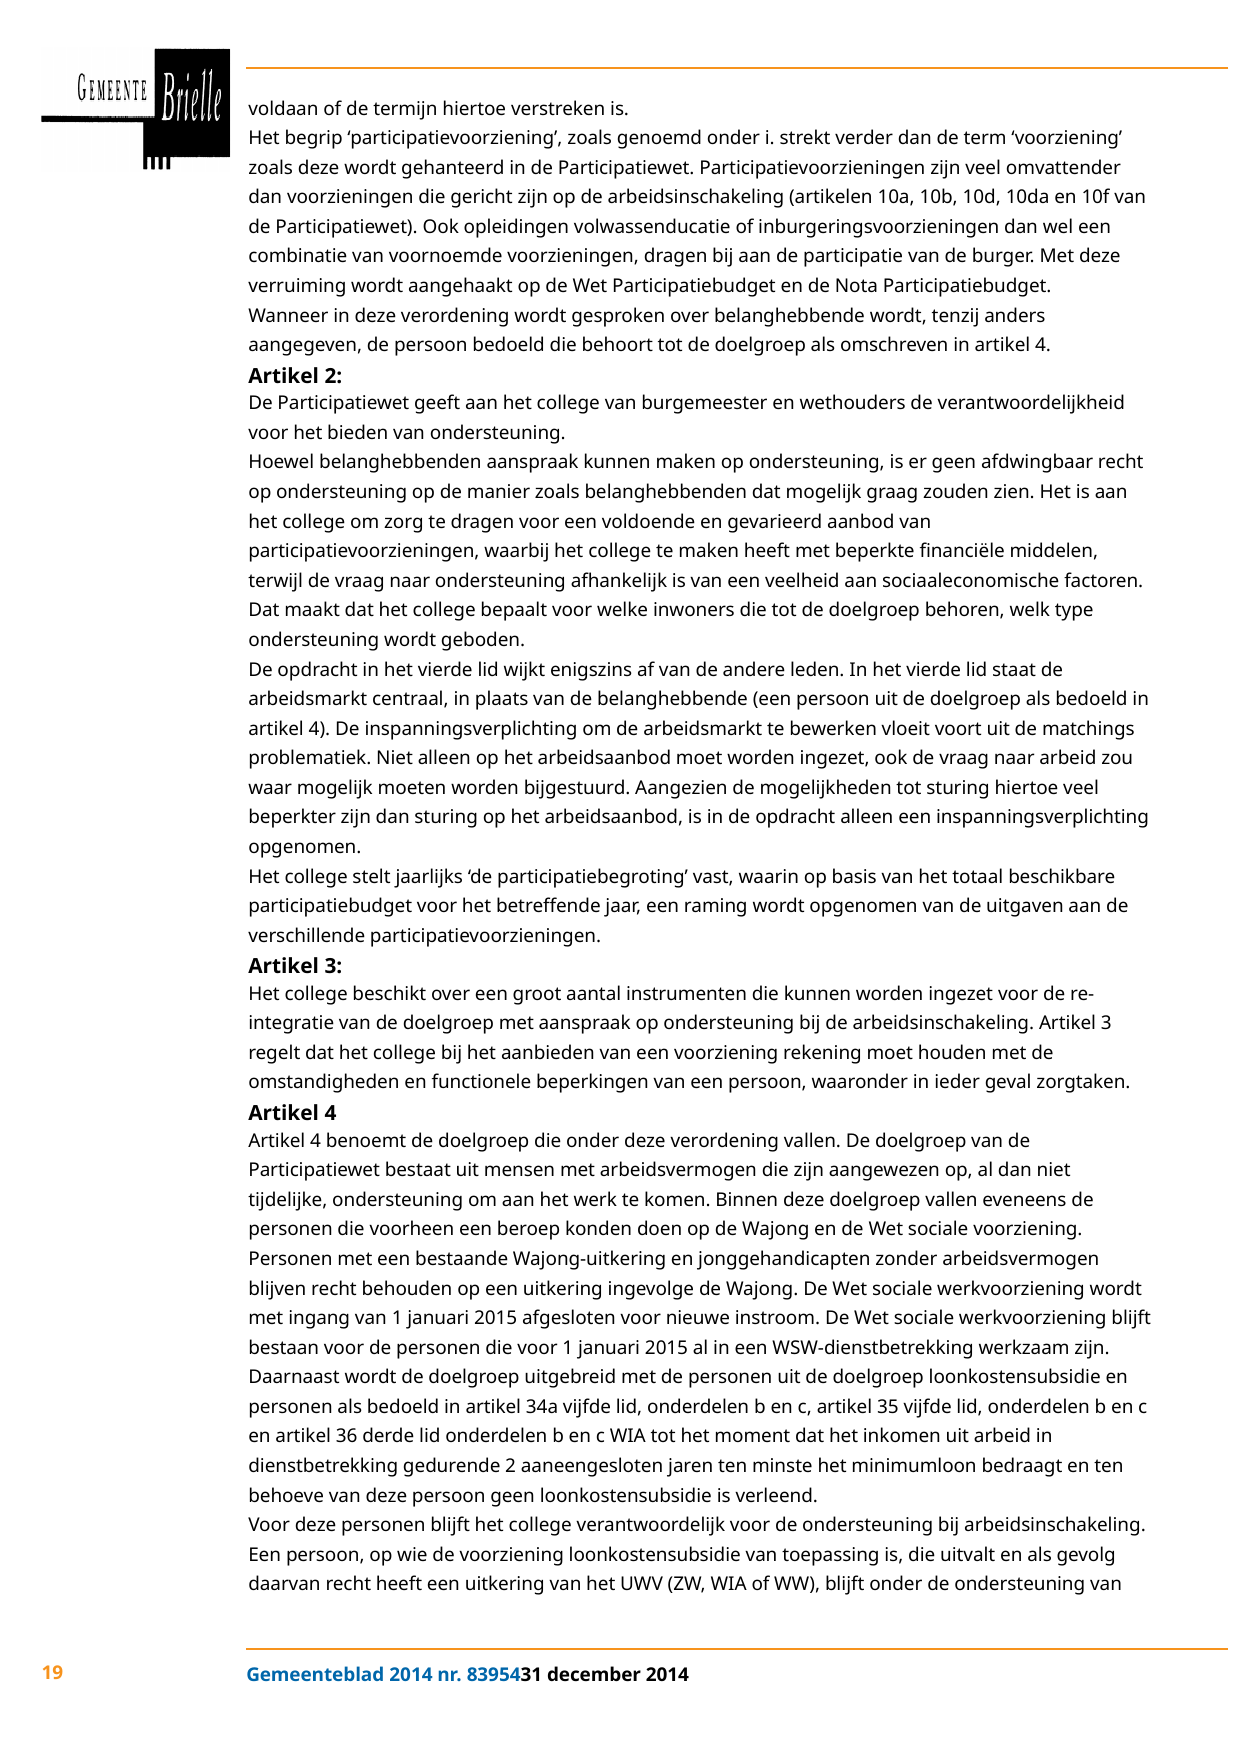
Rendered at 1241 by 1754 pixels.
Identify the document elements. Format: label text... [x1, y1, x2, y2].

text Voor deze personen blijft het college verantwoordelijk voor de ondersteuning bij arbeidsinschakeling. Een persoon, op wie de voorziening loonkostensubsidie van toepassing is, die uitvalt en als gevolg daarvan recht heeft een uitkering van het UWV (ZW, WIA of WW), blijft onder de ondersteuning van [248, 1511, 1152, 1596]
picture [41, 47, 231, 172]
text Artikel 3: [248, 952, 1152, 980]
text Artikel 2: [248, 361, 1152, 389]
text Artikel 4 [248, 1098, 1152, 1127]
text Het begrip ‘participatievoorziening’, zoals genoemd onder i. strekt verder dan de term ‘voorziening’ zoals deze wordt gehanteerd in de Participatiewet. Participatievoorzieningen zijn veel omvattender dan voorzieningen die gericht zijn op de arbeidsinschakeling (artikelen 10a, 10b, 10d, 10da en 10f van de Participatiewet). Ook opleidingen volwassenducatie of inburgeringsvoorzieningen dan wel een combinatie van voornoemde voorzieningen, dragen bij aan de participatie van de burger. Met deze verruiming wordt aangehaakt op de Wet Participatiebudget en de Nota Participatiebudget. [248, 124, 1152, 298]
text Het college stelt jaarlijks ‘de participatiebegroting’ vast, waarin op basis van het totaal beschikbare participatiebudget voor het betreffende jaar, een raming wordt opgenomen van de uitgaven aan de verschillende participatievoorzieningen. [248, 863, 1152, 948]
text De opdracht in het vierde lid wijkt enigszins af van de andere leden. In het vierde lid staat de arbeidsmarkt centraal, in plaats van de belanghebbende (een persoon uit de doelgroep als bedoeld in artikel 4). De inspanningsverplichting om de arbeidsmarkt te bewerken vloeit voort uit de matchings problematiek. Niet alleen op het arbeidsaanbod moet worden ingezet, ook de vraag naar arbeid zou waar mogelijk moeten worden bijgestuurd. Aangezien de mogelijkheden tot sturing hiertoe veel beperkter zijn dan sturing op het arbeidsaanbod, is in de opdracht alleen een inspanningsverplichting opgenomen. [248, 656, 1152, 859]
text Het college beschikt over een groot aantal instrumenten die kunnen worden ingezet voor de re-integratie van de doelgroep met aanspraak op ondersteuning bij de arbeidsinschakeling. Artikel 3 regelt dat het college bij het aanbieden van een voorziening rekening moet houden met de omstandigheden en functionele beperkingen van een persoon, waaronder in ieder geval zorgtaken. [248, 980, 1152, 1094]
text De Participatiewet geeft aan het college van burgemeester en wethouders de verantwoordelijkheid voor het bieden van ondersteuning. [248, 389, 1152, 445]
text Artikel 4 benoemt de doelgroep die onder deze verordening vallen. De doelgroep van de Participatiewet bestaat uit mensen met arbeidsvermogen die zijn aangewezen op, al dan niet tijdelijke, ondersteuning om aan het werk te komen. Binnen deze doelgroep vallen eveneens de personen die voorheen een beroep konden doen op de Wajong en de Wet sociale voorziening. Personen met een bestaande Wajong-uitkering en jonggehandicapten zonder arbeidsvermogen blijven recht behouden op een uitkering ingevolge de Wajong. De Wet sociale werkvoorziening wordt met ingang van 1 januari 2015 afgesloten voor nieuwe instroom. De Wet sociale werkvoorziening blijft bestaan voor de personen die voor 1 januari 2015 al in een WSW-dienstbetrekking werkzaam zijn. [248, 1127, 1152, 1359]
text voldaan of de termijn hiertoe verstreken is. [248, 95, 1152, 121]
text Hoewel belanghebbenden aanspraak kunnen maken op ondersteuning, is er geen afdwingbaar recht op ondersteuning op de manier zoals belanghebbenden dat mogelijk graag zouden zien. Het is aan het college om zorg te dragen voor een voldoende en gevarieerd aanbod van participatievoorzieningen, waarbij het college te maken heeft met beperkte financiële middelen, terwijl de vraag naar ondersteuning afhankelijk is van een veelheid aan sociaaleconomische factoren. Dat maakt dat het college bepaalt voor welke inwoners die tot de doelgroep behoren, welk type ondersteuning wordt geboden. [248, 449, 1152, 652]
text Wanneer in deze verordening wordt gesproken over belanghebbende wordt, tenzij anders aangegeven, de persoon bedoeld die behoort tot de doelgroep als omschreven in artikel 4. [248, 302, 1152, 357]
text Daarnaast wordt de doelgroep uitgebreid met de personen uit de doelgroep loonkostensubsidie en personen als bedoeld in artikel 34a vijfde lid, onderdelen b en c, artikel 35 vijfde lid, onderdelen b en c en artikel 36 derde lid onderdelen b en c WIA tot het moment dat het inkomen uit arbeid in dienstbetrekking gedurende 2 aaneengesloten jaren ten minste het minimumloon bedraagt en ten behoeve van deze persoon geen loonkostensubsidie is verleend. [248, 1363, 1152, 1507]
